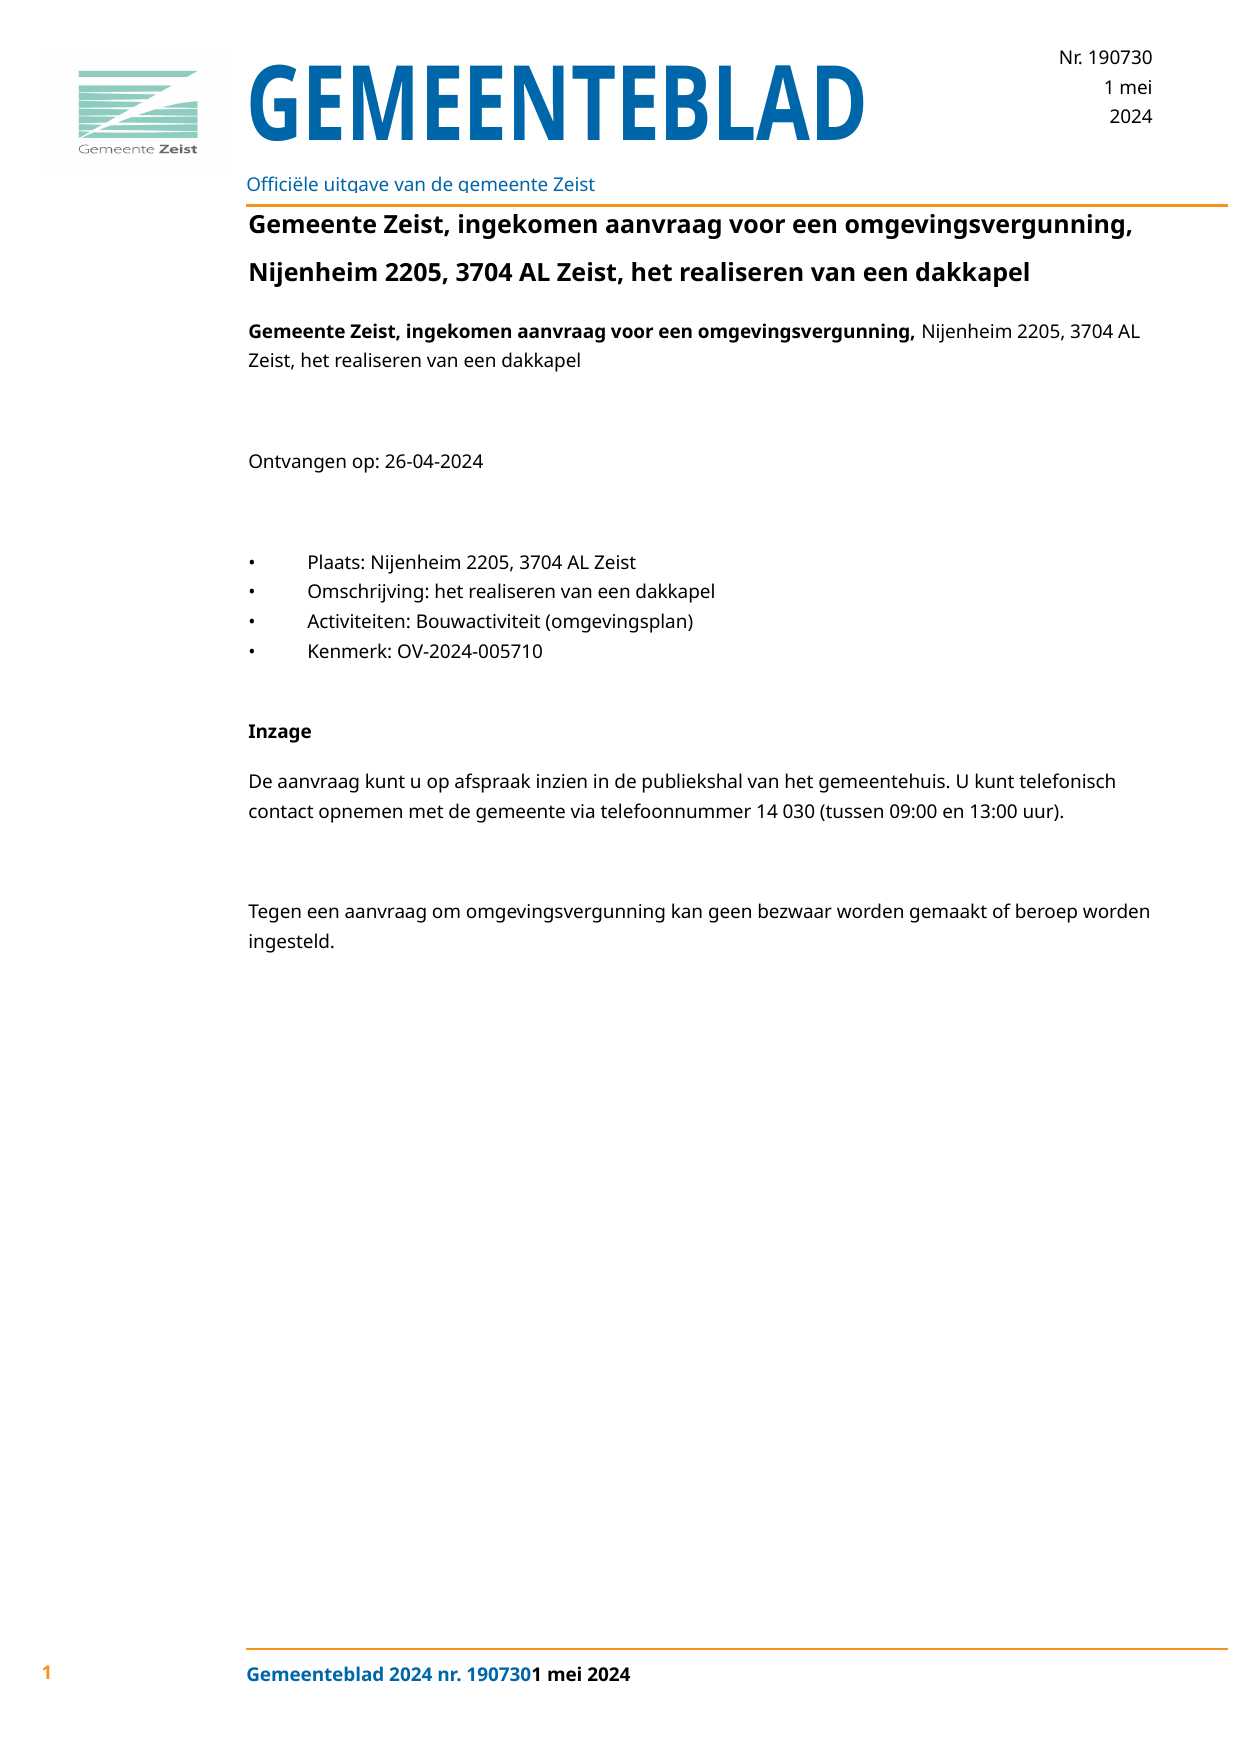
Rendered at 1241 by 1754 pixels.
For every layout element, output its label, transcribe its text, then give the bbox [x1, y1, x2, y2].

text Ontvangen op: 26-04-2024 [248, 448, 1152, 474]
text Inzage [248, 718, 1152, 744]
list Activiteiten: Bouwactiviteit (omgevingsplan) [248, 608, 1152, 634]
picture [41, 47, 231, 172]
list Kenmerk: OV-2024-005710 [248, 638, 1152, 664]
list Plaats: Nijenheim 2205, 3704 AL Zeist [248, 549, 1152, 575]
text Tegen een aanvraag om omgevingsvergunning kan geen bezwaar worden gemaakt of beroep worden ingesteld. [248, 899, 1152, 954]
text De aanvraag kunt u op afspraak inzien in de publiekshal van het gemeentehuis. U kunt telefonisch contact opnemen met de gemeente via telefoonnummer 14 030 (tussen 09:00 en 13:00 uur). [248, 768, 1152, 824]
text Gemeente Zeist, ingekomen aanvraag voor een omgevingsvergunning, Nijenheim 2205, 3704 AL Zeist, het realiseren van een dakkapel [248, 207, 1152, 288]
text Gemeente Zeist, ingekomen aanvraag voor een omgevingsvergunning, Nijenheim 2205, 3704 AL Zeist, het realiseren van een dakkapel [248, 318, 1152, 373]
list Omschrijving: het realiseren van een dakkapel [248, 579, 1152, 604]
